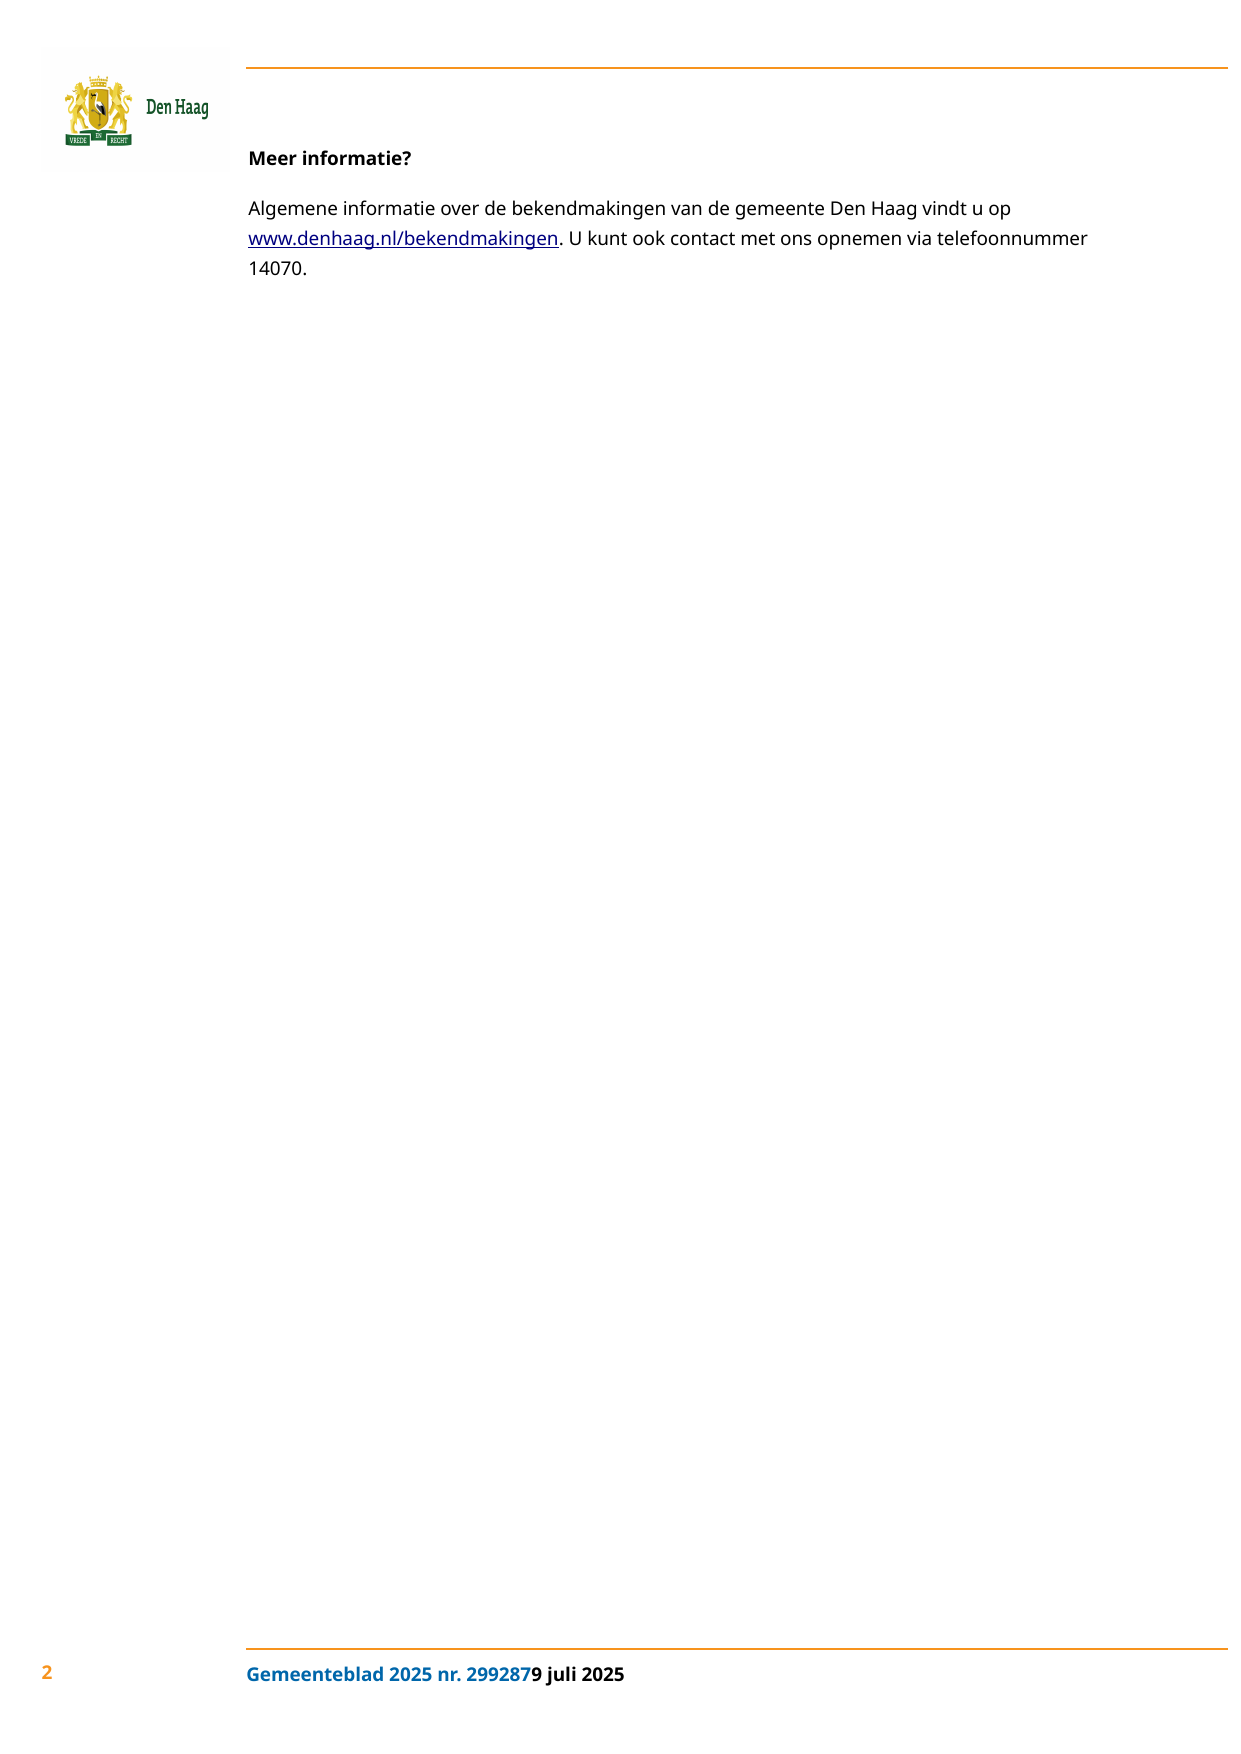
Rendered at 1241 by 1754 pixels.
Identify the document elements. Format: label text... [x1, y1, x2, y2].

text Algemene informatie over de bekendmakingen van de gemeente Den Haag vindt u op www.denhaag.nl/bekendmakingen. U kunt ook contact met ons opnemen via telefoonnummer 14070. [248, 196, 1152, 281]
picture [41, 47, 231, 172]
text Meer informatie? [248, 145, 1152, 171]
